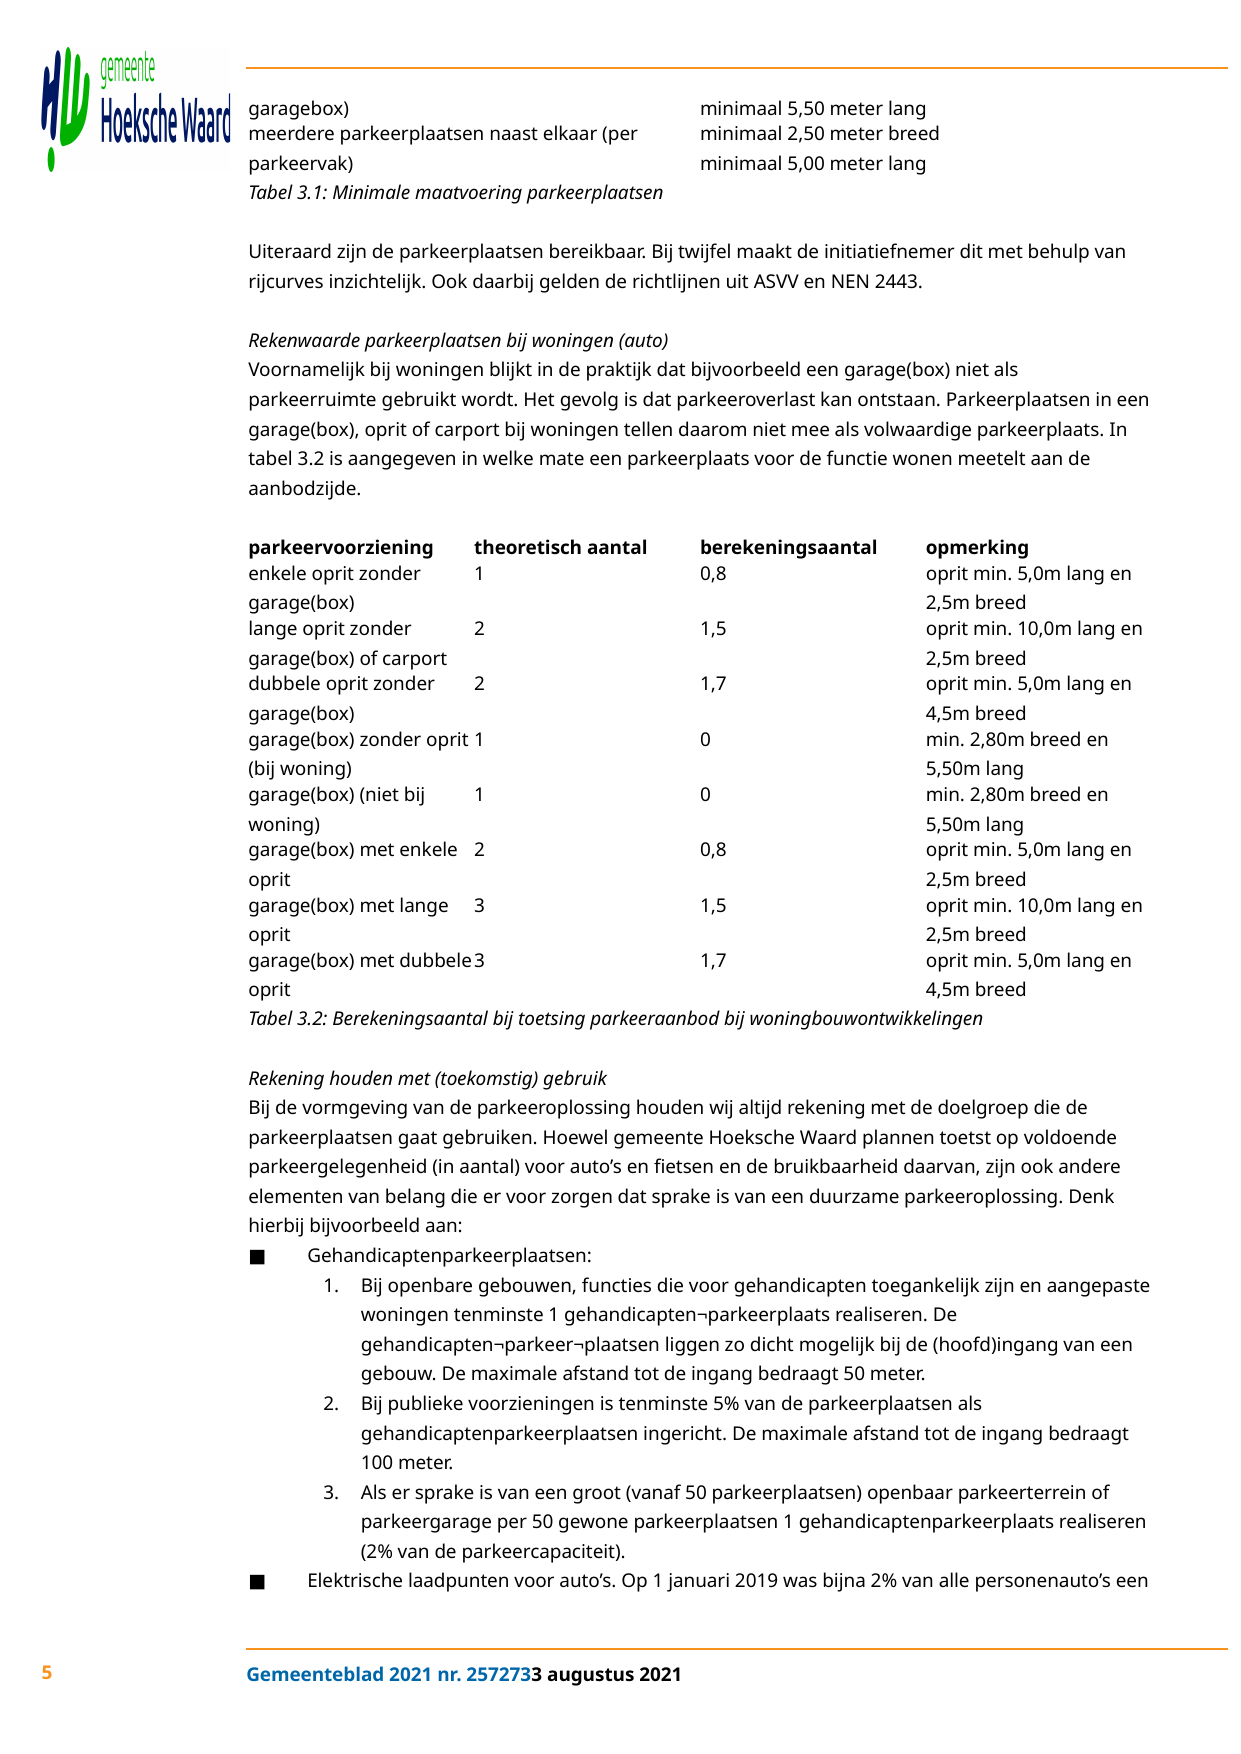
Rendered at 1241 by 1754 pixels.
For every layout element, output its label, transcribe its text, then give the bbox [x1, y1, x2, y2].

list Bij publieke voorzieningen is tenminste 5% van de parkeerplaatsen als gehandicaptenparkeerplaatsen ingericht. De maximale afstand tot de ingang bedraagt 100 meter. [323, 1390, 1152, 1475]
table_cell 0 [700, 726, 926, 781]
text Rekenwaarde parkeerplaatsen bij woningen (auto) [248, 327, 1152, 353]
table_cell 1,5 [700, 892, 926, 947]
table_cell min. 2,80m breed en 5,50m lang [926, 781, 1152, 836]
text Rekening houden met (toekomstig) gebruik [248, 1065, 1152, 1091]
list Elektrische laadpunten voor auto’s. Op 1 januari 2019 was bijna 2% van alle personenauto’s een [248, 1568, 1152, 1593]
table_cell 3 [474, 892, 700, 947]
table_cell 1,7 [700, 947, 926, 1002]
list Als er sprake is van een groot (vanaf 50 parkeerplaatsen) openbaar parkeerterrein of parkeergarage per 50 gewone parkeerplaatsen 1 gehandicaptenparkeerplaats realiseren (2% van de parkeercapaciteit). [323, 1479, 1152, 1564]
table_cell oprit min. 10,0m lang en 2,5m breed [926, 892, 1152, 947]
table_cell 0,8 [700, 560, 926, 615]
table_cell oprit min. 5,0m lang en 2,5m breed [926, 836, 1152, 892]
table_cell oprit min. 5,0m lang en 4,5m breed [926, 947, 1152, 1002]
table_cell 0,8 [700, 836, 926, 892]
table_cell 0 [700, 781, 926, 836]
table_cell minimaal 2,50 meter breed minimaal 5,00 meter lang [700, 121, 1152, 176]
table_cell oprit min. 10,0m lang en 2,5m breed [926, 615, 1152, 671]
table_cell garage(box) met dubbele oprit [248, 947, 474, 1002]
table_cell 1,5 [700, 615, 926, 671]
table_cell min. 2,80m breed en 5,50m lang [926, 726, 1152, 781]
table_header parkeervoorziening [248, 534, 474, 560]
table_header theoretisch aantal [474, 534, 700, 560]
picture [41, 47, 231, 172]
text Bij de vormgeving van de parkeeroplossing houden wij altijd rekening met de doelgroep die de parkeerplaatsen gaat gebruiken. Hoewel gemeente Hoeksche Waard plannen toetst op voldoende parkeergelegenheid (in aantal) voor auto’s en fietsen en de bruikbaarheid daarvan, zijn ook andere elementen van belang die er voor zorgen dat sprake is van een duurzame parkeeroplossing. Denk hierbij bijvoorbeeld aan: [248, 1094, 1152, 1238]
table_cell garage(box) met enkele oprit [248, 836, 474, 892]
table_cell 3 [474, 947, 700, 1002]
table_cell 2 [474, 671, 700, 726]
table_cell 1 [474, 781, 700, 836]
table_cell enkele oprit zonder garage(box) [248, 560, 474, 615]
table_cell lange oprit zonder garage(box) of carport [248, 615, 474, 671]
table_cell meerdere parkeerplaatsen naast elkaar (per parkeervak) [248, 121, 700, 176]
table_cell garage(box) zonder oprit (bij woning) [248, 726, 474, 781]
table_cell 2 [474, 615, 700, 671]
table_cell oprit min. 5,0m lang en 2,5m breed [926, 560, 1152, 615]
table_cell garagebox) [248, 95, 700, 121]
table_cell garage(box) (niet bij woning) [248, 781, 474, 836]
table_cell 1 [474, 560, 700, 615]
table_cell 1 [474, 726, 700, 781]
table_header berekenings­aantal [700, 534, 926, 560]
list Bij openbare gebouwen, functies die voor gehandicapten toegankelijk zijn en aangepaste woningen tenminste 1 gehandicapten¬parkeerplaats realiseren. De gehandicapten¬parkeer¬plaatsen liggen zo dicht mogelijk bij de (hoofd)ingang van een gebouw. De maximale afstand tot de ingang bedraagt 50 meter. [323, 1272, 1152, 1386]
text Uiteraard zijn de parkeerplaatsen bereikbaar. Bij twijfel maakt de initiatiefnemer dit met behulp van rijcurves inzichtelijk. Ook daarbij gelden de richtlijnen uit ASVV en NEN 2443. [248, 238, 1152, 293]
list Gehandicaptenparkeerplaatsen: [248, 1242, 1152, 1268]
text Tabel 3.1: Minimale maatvoering parkeerplaatsen [248, 179, 1152, 205]
text Tabel 3.2: Berekeningsaantal bij toetsing parkeeraanbod bij woningbouwontwikkelingen [248, 1006, 1152, 1031]
table_header opmerking [926, 534, 1152, 560]
table_cell dubbele oprit zonder garage(box) [248, 671, 474, 726]
table_cell 2 [474, 836, 700, 892]
text Voornamelijk bij woningen blijkt in de praktijk dat bijvoorbeeld een garage(box) niet als parkeerruimte gebruikt wordt. Het gevolg is dat parkeeroverlast kan ontstaan. Parkeerplaatsen in een garage(box), oprit of carport bij woningen tellen daarom niet mee als volwaardige parkeerplaats. In tabel 3.2 is aangegeven in welke mate een parkeerplaats voor de functie wonen meetelt aan de aanbodzijde. [248, 357, 1152, 501]
table_cell garage(box) met lange oprit [248, 892, 474, 947]
table_cell 1,7 [700, 671, 926, 726]
table_cell oprit min. 5,0m lang en 4,5m breed [926, 671, 1152, 726]
table_cell minimaal 5,50 meter lang [700, 95, 1152, 121]
